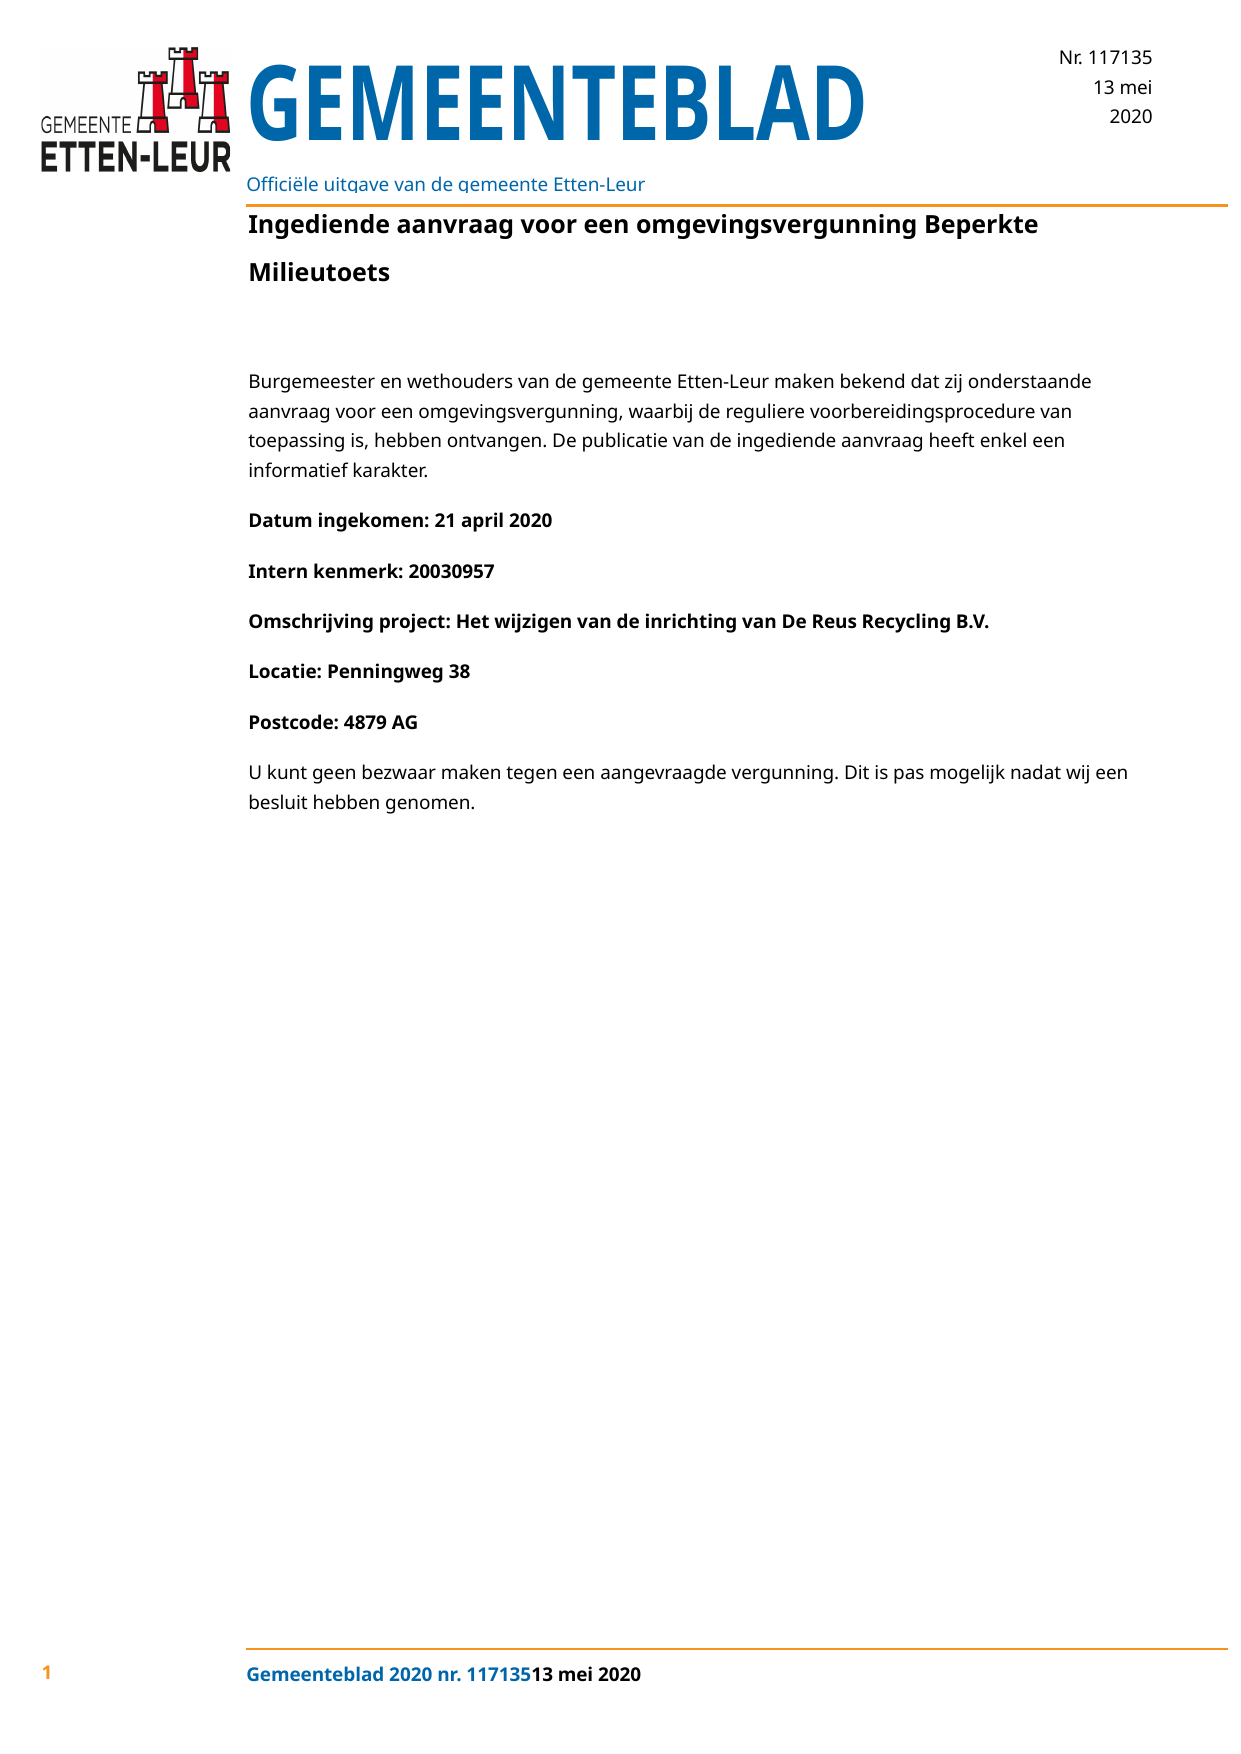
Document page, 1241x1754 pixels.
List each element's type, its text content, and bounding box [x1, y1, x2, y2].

picture [41, 47, 231, 172]
text Postcode: 4879 AG [248, 709, 1152, 735]
text Locatie: Penningweg 38 [248, 659, 1152, 684]
text U kunt geen bezwaar maken tegen een aangevraagde vergunning. Dit is pas mogelijk nadat wij een besluit hebben genomen. [248, 759, 1152, 815]
text Ingediende aanvraag voor een omgevingsvergunning Beperkte Milieutoets [248, 207, 1152, 288]
text Omschrijving project: Het wijzigen van de inrichting van De Reus Recycling B.V. [248, 608, 1152, 634]
text Datum ingekomen: 21 april 2020 [248, 507, 1152, 533]
text Intern kenmerk: 20030957 [248, 558, 1152, 584]
text Burgemeester en wethouders van de gemeente Etten-Leur maken bekend dat zij onderstaande aanvraag voor een omgevingsvergunning, waarbij de reguliere voorbereidingsprocedure van toepassing is, hebben ontvangen. De publicatie van de ingediende aanvraag heeft enkel een informatief karakter. [248, 368, 1152, 483]
